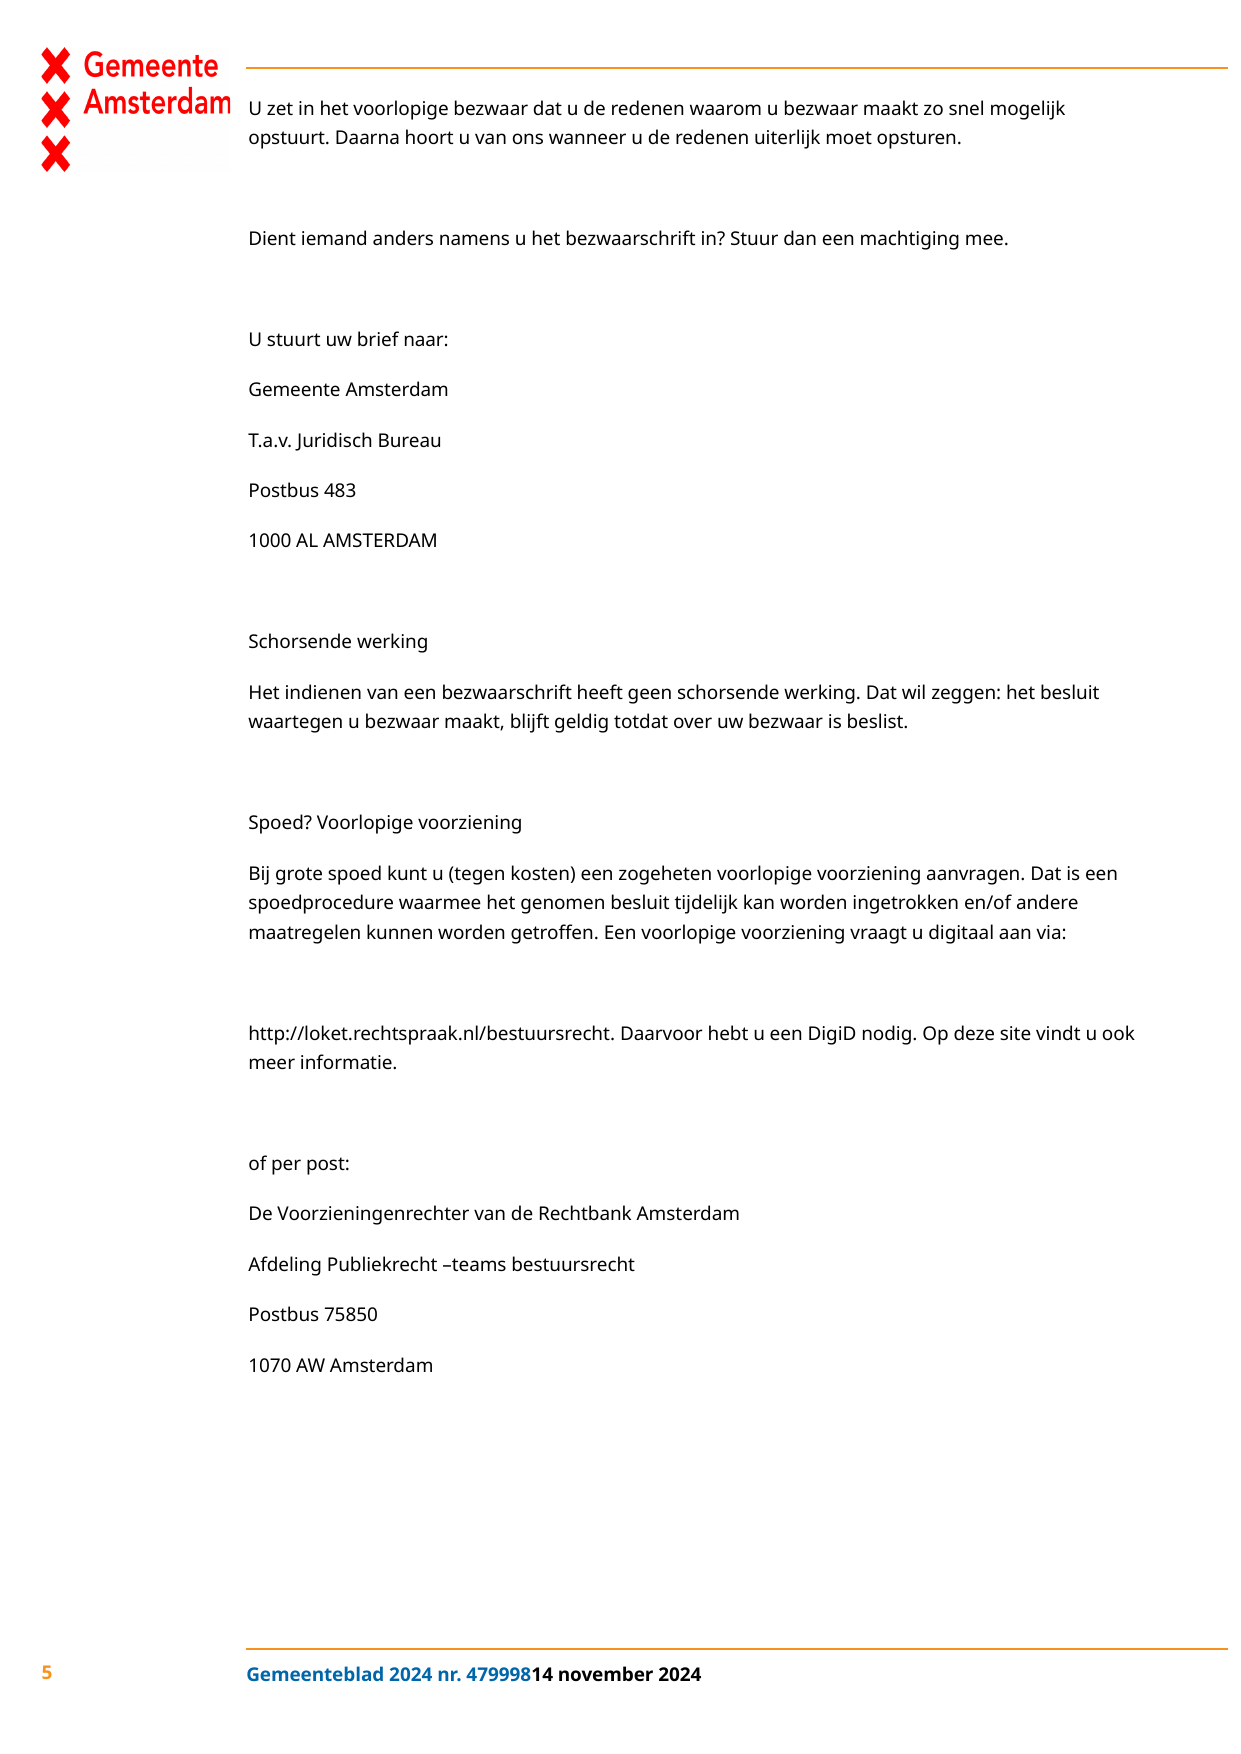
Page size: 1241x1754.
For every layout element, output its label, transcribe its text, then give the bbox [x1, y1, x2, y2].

text Het indienen van een bezwaarschrift heeft geen schorsende werking. Dat wil zeggen: het besluit waartegen u bezwaar maakt, blijft geldig totdat over uw bezwaar is beslist. [248, 679, 1152, 734]
text Postbus 483 [248, 477, 1152, 503]
text Dient iemand anders namens u het bezwaarschrift in? Stuur dan een machtiging mee. [248, 225, 1152, 251]
text Spoed? Voorlopige voorziening [248, 809, 1152, 835]
text Bij grote spoed kunt u (tegen kosten) een zogeheten voorlopige voorziening aanvragen. Dat is een spoedprocedure waarmee het genomen besluit tijdelijk kan worden ingetrokken en/of andere maatregelen kunnen worden getroffen. Een voorlopige voorziening vraagt u digitaal aan via: [248, 860, 1152, 945]
text T.a.v. Juridisch Bureau [248, 427, 1152, 453]
text U stuurt uw brief naar: [248, 326, 1152, 352]
text Gemeente Amsterdam [248, 376, 1152, 402]
text http://loket.rechtspraak.nl/bestuursrecht. Daarvoor hebt u een DigiD nodig. Op deze site vindt u ook meer informatie. [248, 1020, 1152, 1075]
text Schorsende werking [248, 628, 1152, 654]
text Afdeling Publiekrecht –teams bestuursrecht [248, 1251, 1152, 1277]
text 1000 AL AMSTERDAM [248, 528, 1152, 553]
text U zet in het voorlopige bezwaar dat u de redenen waarom u bezwaar maakt zo snel mogelijk opstuurt. Daarna hoort u van ons wanneer u de redenen uiterlijk moet opsturen. [248, 95, 1152, 150]
text De Voorzieningenrechter van de Rechtbank Amsterdam [248, 1201, 1152, 1226]
text 1070 AW Amsterdam [248, 1352, 1152, 1378]
text Postbus 75850 [248, 1301, 1152, 1327]
text of per post: [248, 1150, 1152, 1176]
picture [41, 47, 231, 172]
